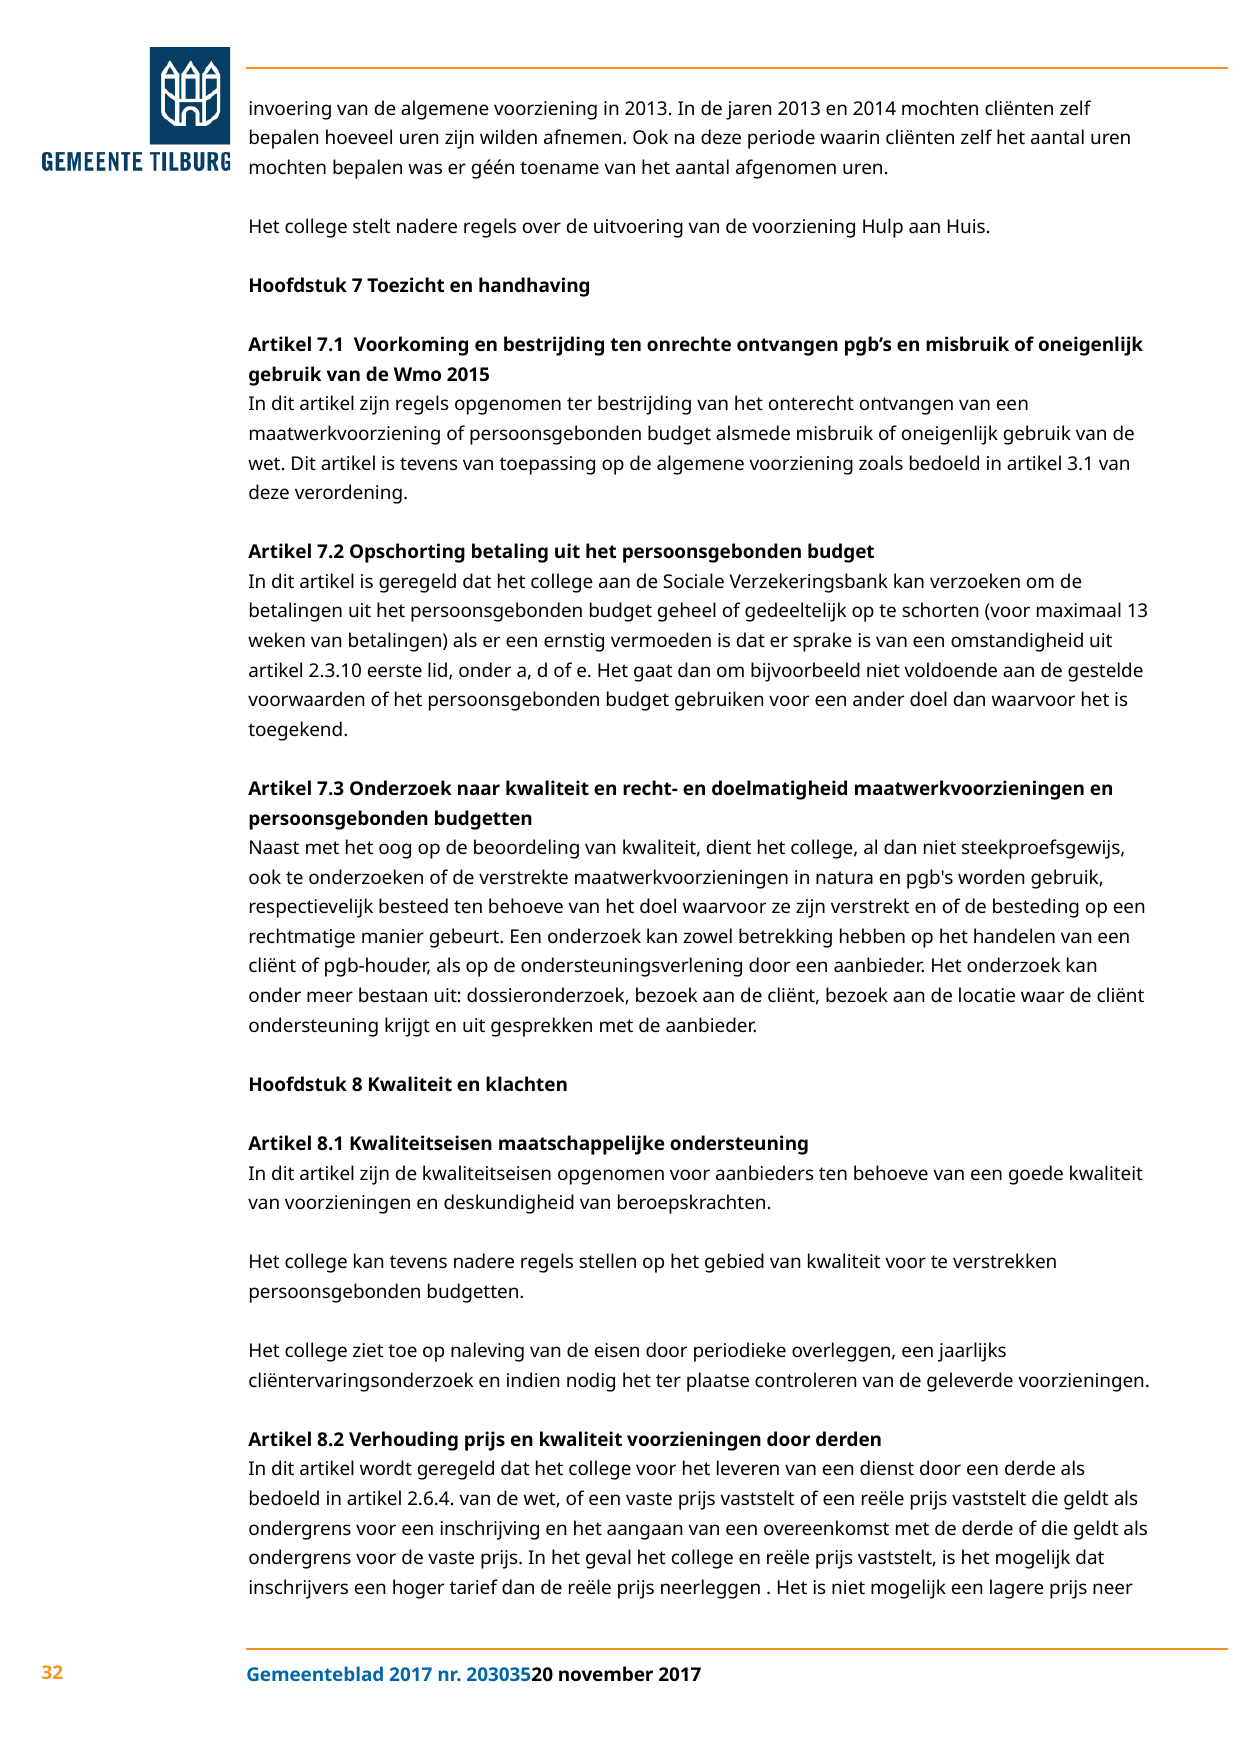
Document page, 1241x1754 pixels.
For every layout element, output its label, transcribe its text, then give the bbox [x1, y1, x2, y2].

text Het college ziet toe op naleving van de eisen door periodieke overleggen, een jaarlijks cliëntervaringsonderzoek en indien nodig het ter plaatse controleren van de geleverde voorzieningen. [248, 1337, 1152, 1393]
text In dit artikel is geregeld dat het college aan de Sociale Verzekeringsbank kan verzoeken om de betalingen uit het persoonsgebonden budget geheel of gedeeltelijk op te schorten (voor maximaal 13 weken van betalingen) als er een ernstig vermoeden is dat er sprake is van een omstandigheid uit artikel 2.3.10 eerste lid, onder a, d of e. Het gaat dan om bijvoorbeeld niet voldoende aan de gestelde voorwaarden of het persoonsgebonden budget gebruiken voor een ander doel dan waarvoor het is toegekend. [248, 568, 1152, 742]
text In dit artikel zijn regels opgenomen ter bestrijding van het onterecht ontvangen van een maatwerkvoorziening of persoonsgebonden budget alsmede misbruik of oneigenlijk gebruik van de wet. Dit artikel is tevens van toepassing op de algemene voorziening zoals bedoeld in artikel 3.1 van deze verordening. [248, 391, 1152, 505]
text Artikel 7.1 Voorkoming en bestrijding ten onrechte ontvangen pgb’s en misbruik of oneigenlijk gebruik van de Wmo 2015 [248, 331, 1152, 387]
text Artikel 7.3 Onderzoek naar kwaliteit en recht- en doelmatigheid maatwerkvoorzieningen en persoonsgebonden budgetten [248, 775, 1152, 831]
text Hoofdstuk 7 Toezicht en handhaving [248, 272, 1152, 298]
text Het college kan tevens nadere regels stellen op het gebied van kwaliteit voor te verstrekken persoonsgebonden budgetten. [248, 1248, 1152, 1304]
text Naast met het oog op de beoordeling van kwaliteit, dient het college, al dan niet steekproefsgewijs, ook te onderzoeken of de verstrekte maatwerkvoorzieningen in natura en pgb's worden gebruik, respectievelijk besteed ten behoeve van het doel waarvoor ze zijn verstrekt en of de besteding op een rechtmatige manier gebeurt. Een onderzoek kan zowel betrekking hebben op het handelen van een cliënt of pgb-houder, als op de ondersteuningsverlening door een aanbieder. Het onderzoek kan onder meer bestaan uit: dossieronderzoek, bezoek aan de cliënt, bezoek aan de locatie waar de cliënt ondersteuning krijgt en uit gesprekken met de aanbieder. [248, 834, 1152, 1038]
text In dit artikel zijn de kwaliteitseisen opgenomen voor aanbieders ten behoeve van een goede kwaliteit van voorzieningen en deskundigheid van beroepskrachten. [248, 1160, 1152, 1215]
text Artikel 7.2 Opschorting betaling uit het persoonsgebonden budget [248, 538, 1152, 564]
text Artikel 8.2 Verhouding prijs en kwaliteit voorzieningen door derden [248, 1426, 1152, 1452]
text Het college stelt nadere regels over de uitvoering van de voorziening Hulp aan Huis. [248, 213, 1152, 239]
text Artikel 8.1 Kwaliteitseisen maatschappelijke ondersteuning [248, 1130, 1152, 1156]
text invoering van de algemene voorziening in 2013. In de jaren 2013 en 2014 mochten cliënten zelf bepalen hoeveel uren zijn wilden afnemen. Ook na deze periode waarin cliënten zelf het aantal uren mochten bepalen was er géén toename van het aantal afgenomen uren. [248, 95, 1152, 180]
text Hoofdstuk 8 Kwaliteit en klachten [248, 1071, 1152, 1097]
text In dit artikel wordt geregeld dat het college voor het leveren van een dienst door een derde als bedoeld in artikel 2.6.4. van de wet, of een vaste prijs vaststelt of een reële prijs vaststelt die geldt als ondergrens voor een inschrijving en het aangaan van een overeenkomst met de derde of die geldt als ondergrens voor de vaste prijs. In het geval het college en reële prijs vaststelt, is het mogelijk dat inschrijvers een hoger tarief dan de reële prijs neerleggen . Het is niet mogelijk een lagere prijs neer [248, 1456, 1152, 1600]
picture [41, 47, 231, 172]
